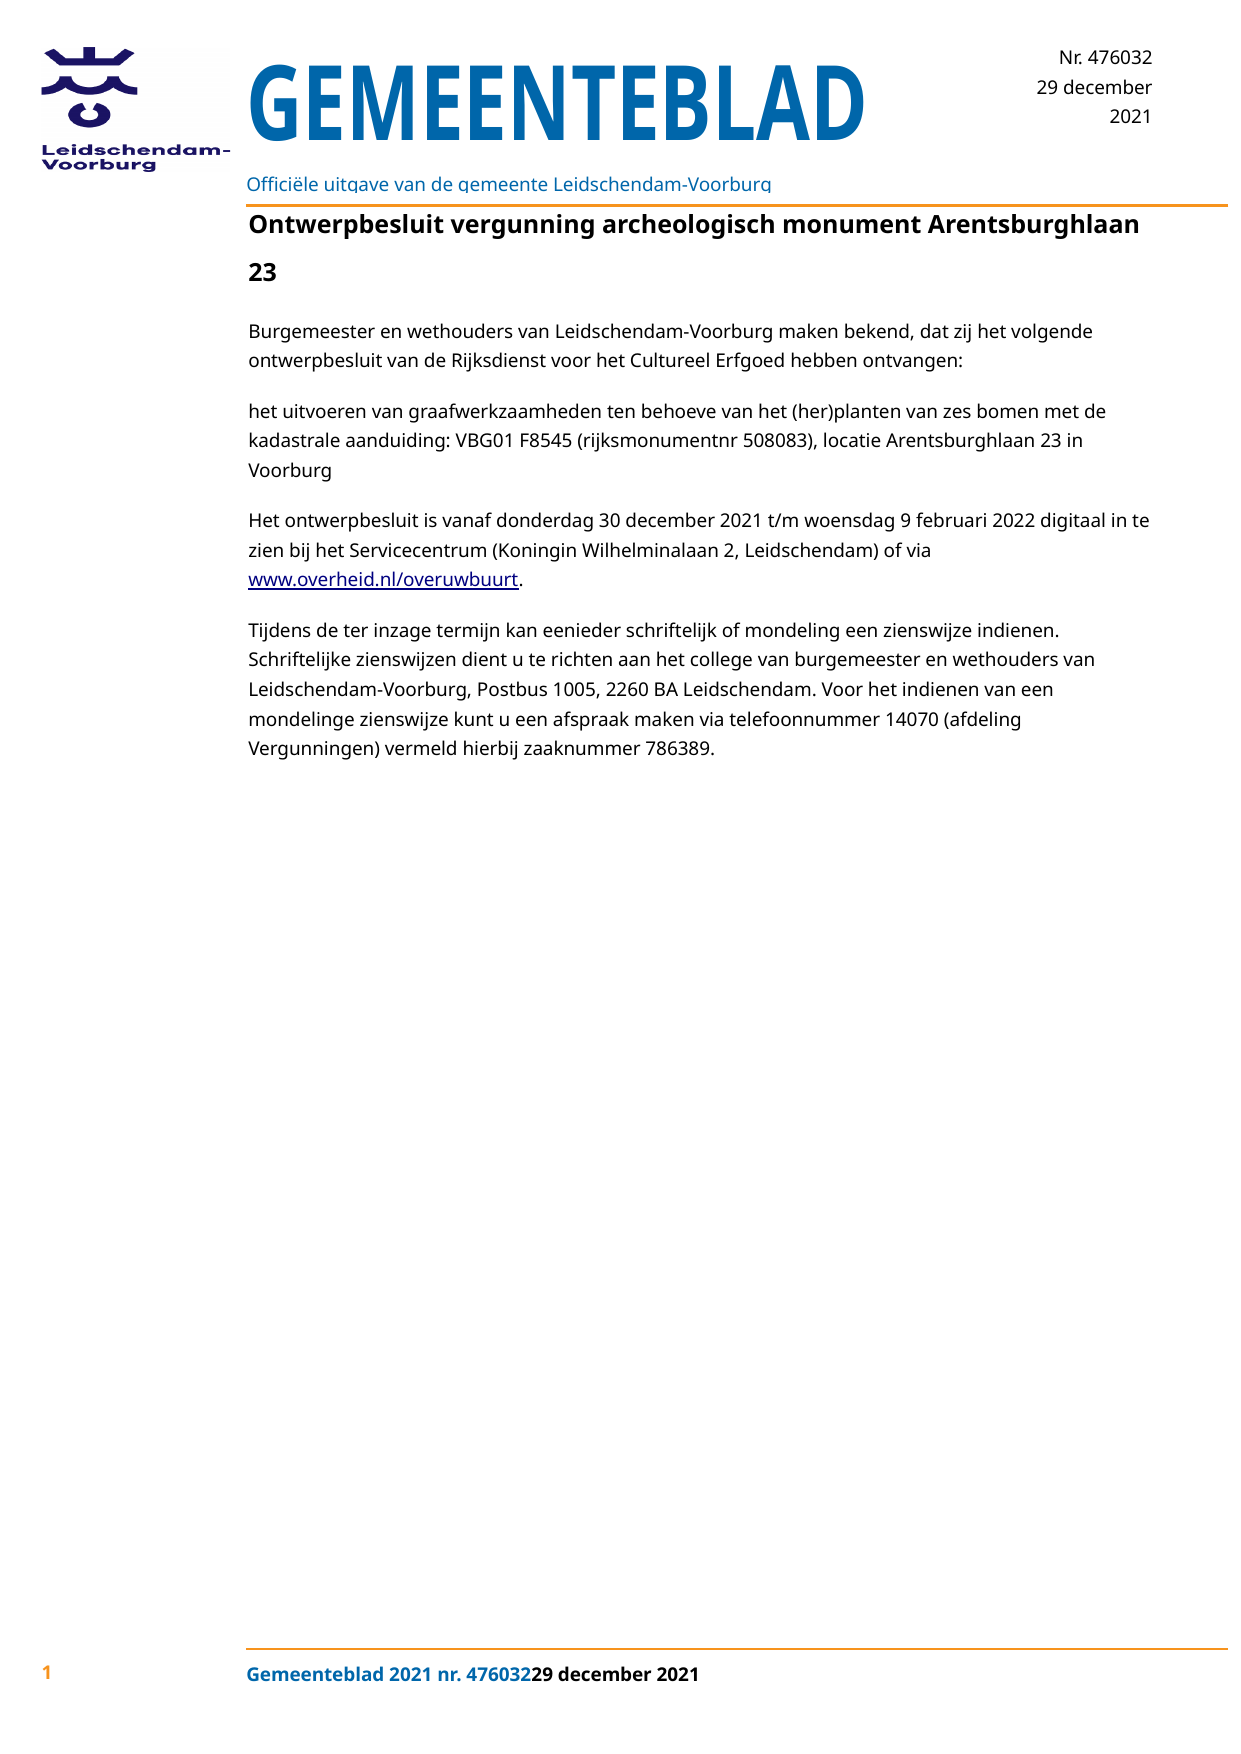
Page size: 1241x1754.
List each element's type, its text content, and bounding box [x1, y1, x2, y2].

picture [41, 47, 231, 172]
text Ontwerpbesluit vergunning archeologisch monument Arentsburghlaan 23 [248, 207, 1152, 288]
text het uitvoeren van graafwerkzaamheden ten behoeve van het (her)planten van zes bomen met de kadastrale aanduiding: VBG01 F8545 (rijksmonumentnr 508083), locatie Arentsburghlaan 23 in Voorburg [248, 398, 1152, 483]
text Het ontwerpbesluit is vanaf donderdag 30 december 2021 t/m woensdag 9 februari 2022 digitaal in te zien bij het Servicecentrum (Koningin Wilhelminalaan 2, Leidschendam) of via www.overheid.nl/overuwbuurt. [248, 507, 1152, 592]
text Tijdens de ter inzage termijn kan eenieder schriftelijk of mondeling een zienswijze indienen. Schriftelijke zienswijzen dient u te richten aan het college van burgemeester en wethouders van Leidschendam-Voorburg, Postbus 1005, 2260 BA Leidschendam. Voor het indienen van een mondelinge zienswijze kunt u een afspraak maken via telefoonnummer 14070 (afdeling Vergunningen) vermeld hierbij zaaknummer 786389. [248, 617, 1152, 761]
text Burgemeester en wethouders van Leidschendam-Voorburg maken bekend, dat zij het volgende ontwerpbesluit van de Rijksdienst voor het Cultureel Erfgoed hebben ontvangen: [248, 318, 1152, 373]
